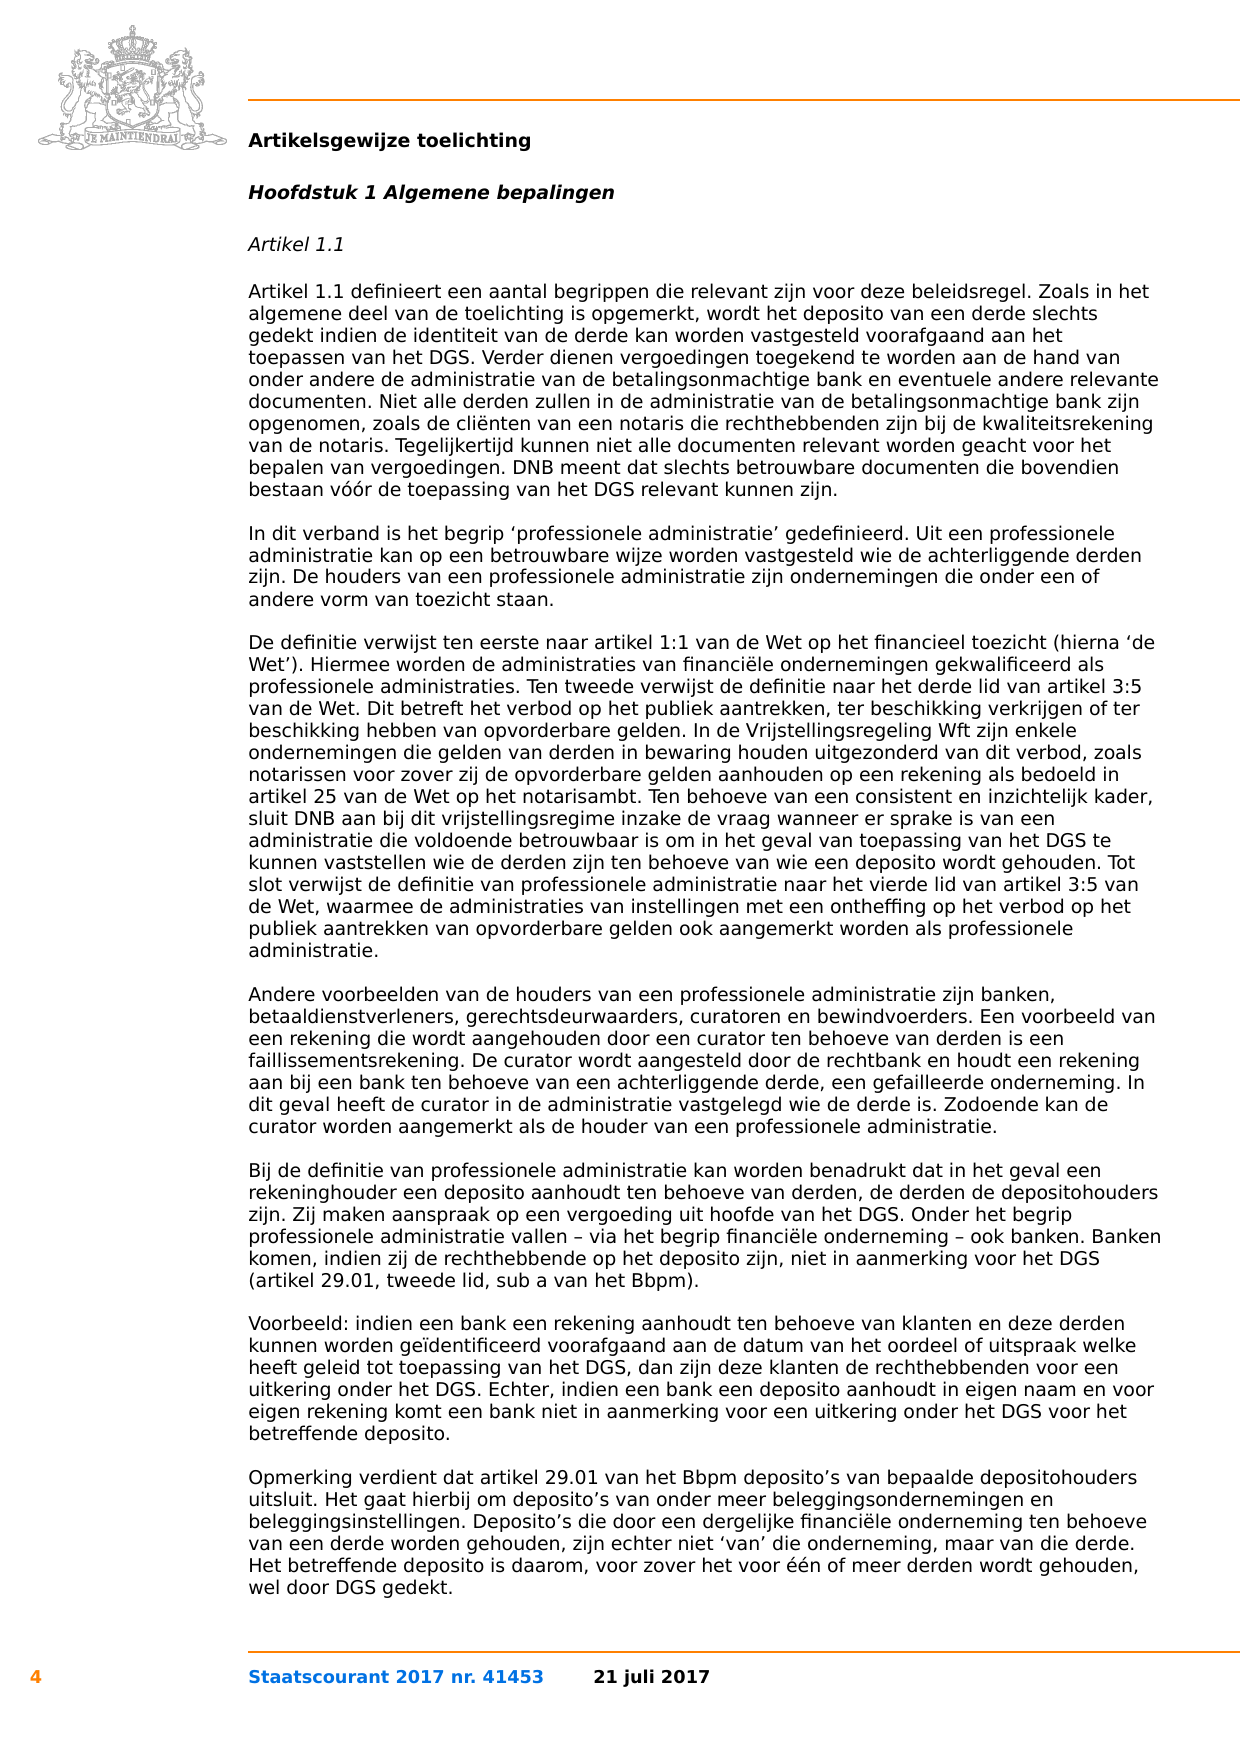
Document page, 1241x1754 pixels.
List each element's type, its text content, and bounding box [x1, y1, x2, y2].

text Opmerking verdient dat artikel 29.01 van het Bbpm deposito’s van bepaalde depositohouders uitsluit. Het gaat hierbij om deposito’s van onder meer beleggingsondernemingen en beleggingsinstellingen. Deposito’s die door een dergelijke financiële onderneming ten behoeve van een derde worden gehouden, zijn echter niet ‘van’ die onderneming, maar van die derde. Het betreffende deposito is daarom, voor zover het voor één of meer derden wordt gehouden, wel door DGS gedekt. [248, 1467, 1163, 1599]
text De definitie verwijst ten eerste naar artikel 1:1 van de Wet op het financieel toezicht (hierna ‘de Wet’). Hiermee worden de administraties van financiële ondernemingen gekwalificeerd als professionele administraties. Ten tweede verwijst de definitie naar het derde lid van artikel 3:5 van de Wet. Dit betreft het verbod op het publiek aantrekken, ter beschikking verkrijgen of ter beschikking hebben van opvorderbare gelden. In de Vrijstellingsregeling Wft zijn enkele ondernemingen die gelden van derden in bewaring houden uitgezonderd van dit verbod, zoals notarissen voor zover zij de opvorderbare gelden aanhouden op een rekening als bedoeld in artikel 25 van de Wet op het notarisambt. Ten behoeve van een consistent en inzichtelijk kader, sluit DNB aan bij dit vrijstellingsregime inzake de vraag wanneer er sprake is van een administratie die voldoende betrouwbaar is om in het geval van toepassing van het DGS te kunnen vaststellen wie de derden zijn ten behoeve van wie een deposito wordt gehouden. Tot slot verwijst de definitie van professionele administratie naar het vierde lid van artikel 3:5 van de Wet, waarmee de administraties van instellingen met een ontheffing op het verbod op het publiek aantrekken van opvorderbare gelden ook aangemerkt worden als professionele administratie. [248, 632, 1163, 962]
subtitle Hoofdstuk 1 Algemene bepalingen [248, 182, 1163, 204]
text Voorbeeld: indien een bank een rekening aanhoudt ten behoeve van klanten en deze derden kunnen worden geïdentificeerd voorafgaand aan de datum van het oordeel of uitspraak welke heeft geleid tot toepassing van het DGS, dan zijn deze klanten de rechthebbenden voor een uitkering onder het DGS. Echter, indien een bank een deposito aanhoudt in eigen naam en voor eigen rekening komt een bank niet in aanmerking voor een uitkering onder het DGS voor het betreffende deposito. [248, 1313, 1163, 1445]
text Artikel 1.1 definieert een aantal begrippen die relevant zijn voor deze beleidsregel. Zoals in het algemene deel van de toelichting is opgemerkt, wordt het deposito van een derde slechts gedekt indien de identiteit van de derde kan worden vastgesteld voorafgaand aan het toepassen van het DGS. Verder dienen vergoedingen toegekend te worden aan de hand van onder andere de administratie van de betalingsonmachtige bank en eventuele andere relevante documenten. Niet alle derden zullen in de administratie van de betalingsonmachtige bank zijn opgenomen, zoals de cliënten van een notaris die rechthebbenden zijn bij de kwaliteitsrekening van de notaris. Tegelijkertijd kunnen niet alle documenten relevant worden geacht voor het bepalen van vergoedingen. DNB meent dat slechts betrouwbare documenten die bovendien bestaan vóór de toepassing van het DGS relevant kunnen zijn. [248, 281, 1163, 501]
text In dit verband is het begrip ‘professionele administratie’ gedefinieerd. Uit een professionele administratie kan op een betrouwbare wijze worden vastgesteld wie de achterliggende derden zijn. De houders van een professionele administratie zijn ondernemingen die onder een of andere vorm van toezicht staan. [248, 522, 1163, 610]
subtitle Artikelsgewijze toelichting [248, 130, 1163, 152]
text Bij de definitie van professionele administratie kan worden benadrukt dat in het geval een rekeninghouder een deposito aanhoudt ten behoeve van derden, de derden de depositohouders zijn. Zij maken aanspraak op een vergoeding uit hoofde van het DGS. Onder het begrip professionele administratie vallen – via het begrip financiële onderneming – ook banken. Banken komen, indien zij de rechthebbende op het deposito zijn, niet in aanmerking voor het DGS (artikel 29.01, tweede lid, sub a van het Bbpm). [248, 1159, 1163, 1291]
text Andere voorbeelden van de houders van een professionele administratie zijn banken, betaaldienstverleners, gerechtsdeurwaarders, curatoren en bewindvoerders. Een voorbeeld van een rekening die wordt aangehouden door een curator ten behoeve van derden is een faillissementsrekening. De curator wordt aangesteld door de rechtbank en houdt een rekening aan bij een bank ten behoeve van een achterliggende derde, een gefailleerde onderneming. In dit geval heeft de curator in de administratie vastgelegd wie de derde is. Zodoende kan de curator worden aangemerkt als de houder van een professionele administratie. [248, 984, 1163, 1138]
subtitle Artikel 1.1 [248, 234, 1163, 256]
picture [38, 25, 227, 150]
